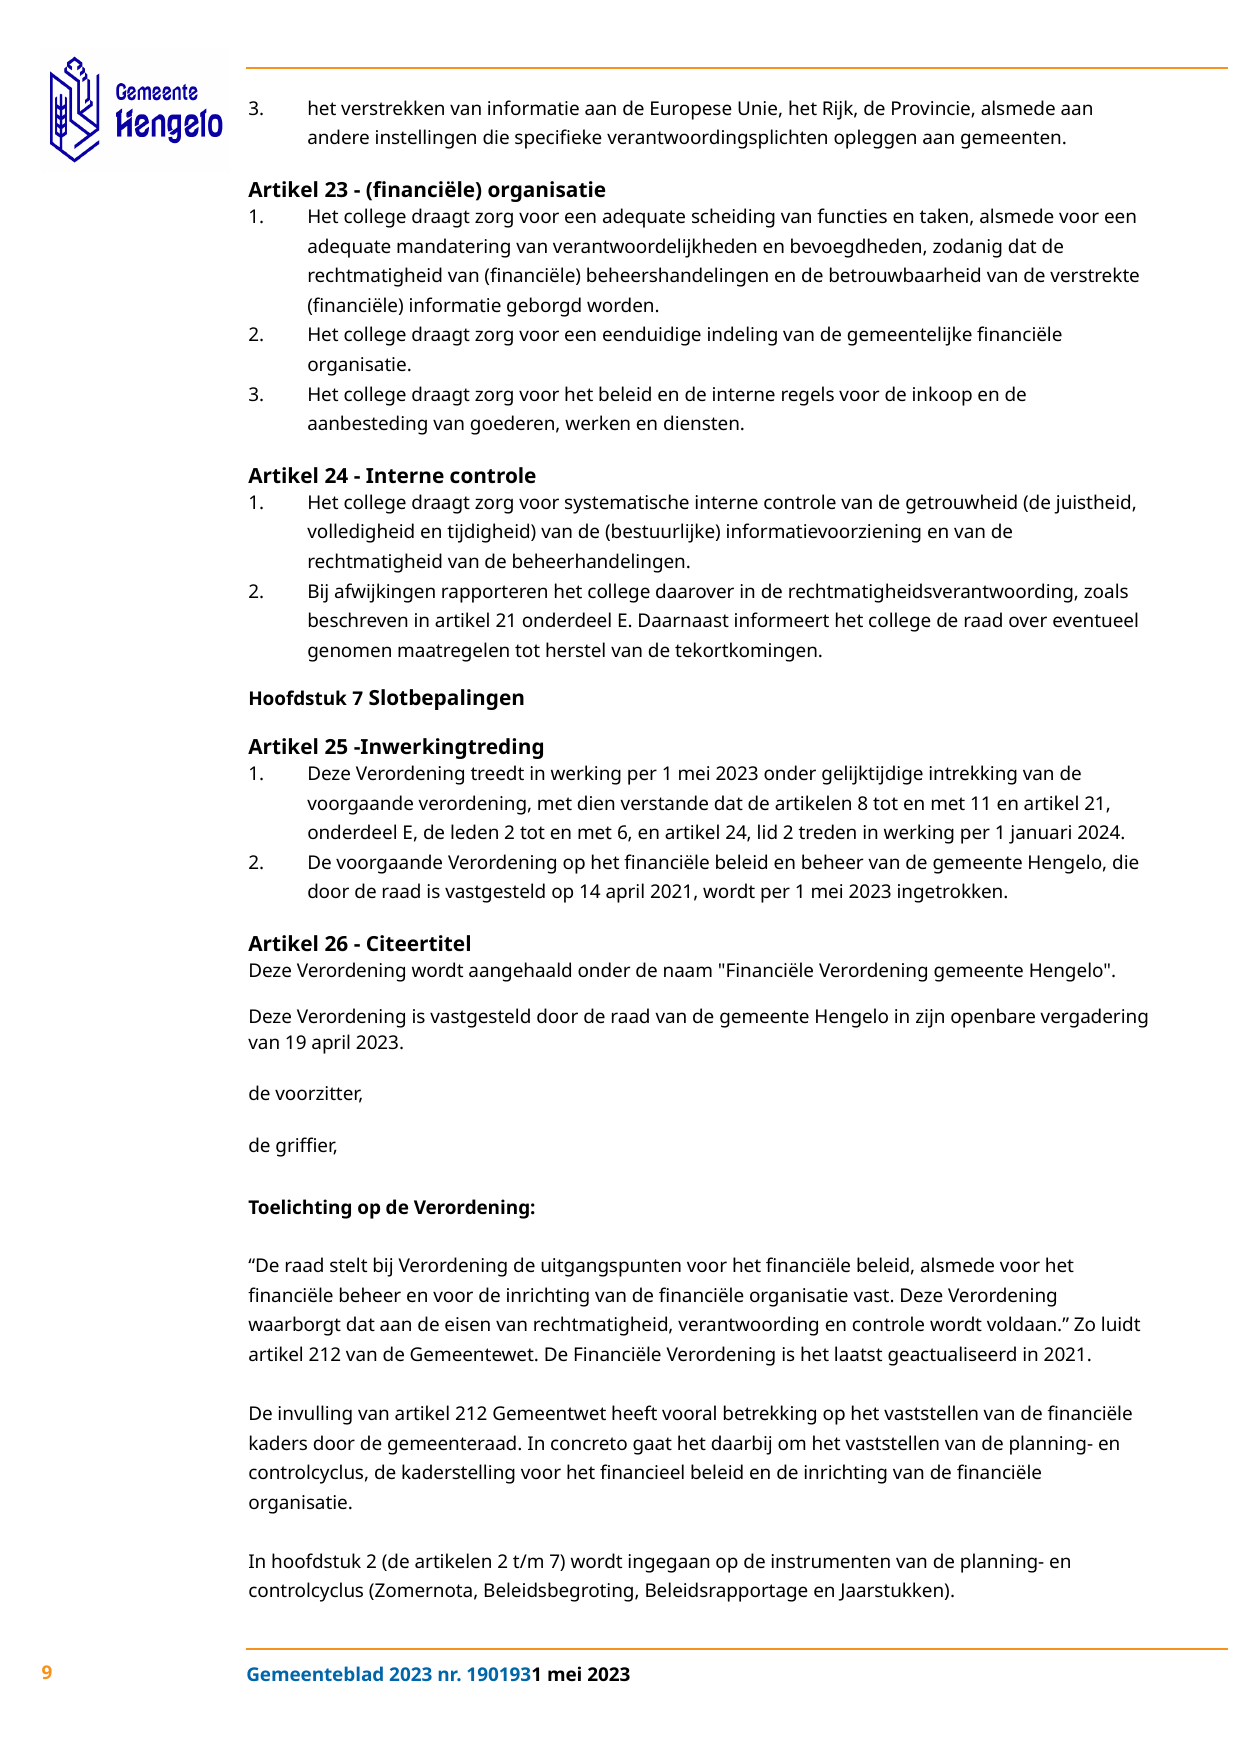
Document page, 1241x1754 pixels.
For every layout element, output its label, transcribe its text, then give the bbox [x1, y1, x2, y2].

text De invulling van artikel 212 Gemeentwet heeft vooral betrekking op het vaststellen van de financiële kaders door de gemeenteraad. In concreto gaat het daarbij om het vaststellen van de planning- en controlcyclus, de kaderstelling voor het financieel beleid en de inrichting van de financiële organisatie. [248, 1400, 1152, 1514]
text Hoofdstuk 7 Slotbepalingen [248, 683, 1152, 711]
picture [41, 47, 231, 172]
list De voorgaande Verordening op het financiële beleid en beheer van de gemeente Hengelo, die door de raad is vastgesteld op 14 april 2021, wordt per 1 mei 2023 ingetrokken. [248, 849, 1152, 904]
text Artikel 25 -Inwerkingtreding [248, 732, 1152, 760]
list Het college draagt zorg voor een eenduidige indeling van de gemeentelijke financiële organisatie. [248, 322, 1152, 377]
list Deze Verordening treedt in werking per 1 mei 2023 onder gelijktijdige intrekking van de voorgaande verordening, met dien verstande dat de artikelen 8 tot en met 11 en artikel 21, onderdeel E, de leden 2 tot en met 6, en artikel 24, lid 2 treden in werking per 1 januari 2024. [248, 760, 1152, 845]
text Artikel 24 - Interne controle [248, 461, 1152, 489]
list Bij afwijkingen rapporteren het college daarover in de rechtmatigheidsverantwoording, zoals beschreven in artikel 21 onderdeel E. Daarnaast informeert het college de raad over eventueel genomen maatregelen tot herstel van de tekortkomingen. [248, 578, 1152, 663]
text Artikel 23 - (financiële) organisatie [248, 175, 1152, 203]
text In hoofdstuk 2 (de artikelen 2 t/m 7) wordt ingegaan op de instrumenten van de planning- en controlcyclus (Zomernota, Beleidsbegroting, Beleidsrapportage en Jaarstukken). [248, 1548, 1152, 1603]
list het verstrekken van informatie aan de Europese Unie, het Rijk, de Provincie, alsmede aan andere instellingen die specifieke verantwoordingsplichten opleggen aan gemeenten. [248, 95, 1152, 150]
list Het college draagt zorg voor het beleid en de interne regels voor de inkoop en de aanbesteding van goederen, werken en diensten. [248, 381, 1152, 436]
text Toelichting op de Verordening: [248, 1183, 1152, 1223]
text de voorzitter, [248, 1080, 1152, 1106]
text de griffier, [248, 1132, 1152, 1158]
text “De raad stelt bij Verordening de uitgangspunten voor het financiële beleid, alsmede voor het financiële beheer en voor de inrichting van de financiële organisatie vast. Deze Verordening waarborgt dat aan de eisen van rechtmatigheid, verantwoording en controle wordt voldaan.” Zo luidt artikel 212 van de Gemeentewet. De Financiële Verordening is het laatst geactualiseerd in 2021. [248, 1252, 1152, 1367]
list Het college draagt zorg voor systematische interne controle van de getrouwheid (de juistheid, volledigheid en tijdigheid) van de (bestuurlijke) informatievoorziening en van de rechtmatigheid van de beheerhandelingen. [248, 489, 1152, 574]
text Deze Verordening wordt aangehaald onder de naam "Financiële Verordening gemeente Hengelo". [248, 958, 1152, 983]
list Het college draagt zorg voor een adequate scheiding van functies en taken, alsmede voor een adequate mandatering van verantwoordelijkheden en bevoegdheden, zodanig dat de rechtmatigheid van (financiële) beheershandelingen en de betrouwbaarheid van de verstrekte (financiële) informatie geborgd worden. [248, 203, 1152, 318]
text Artikel 26 - Citeertitel [248, 929, 1152, 958]
text Deze Verordening is vastgesteld door de raad van de gemeente Hengelo in zijn openbare vergadering van 19 april 2023. [248, 1003, 1152, 1055]
